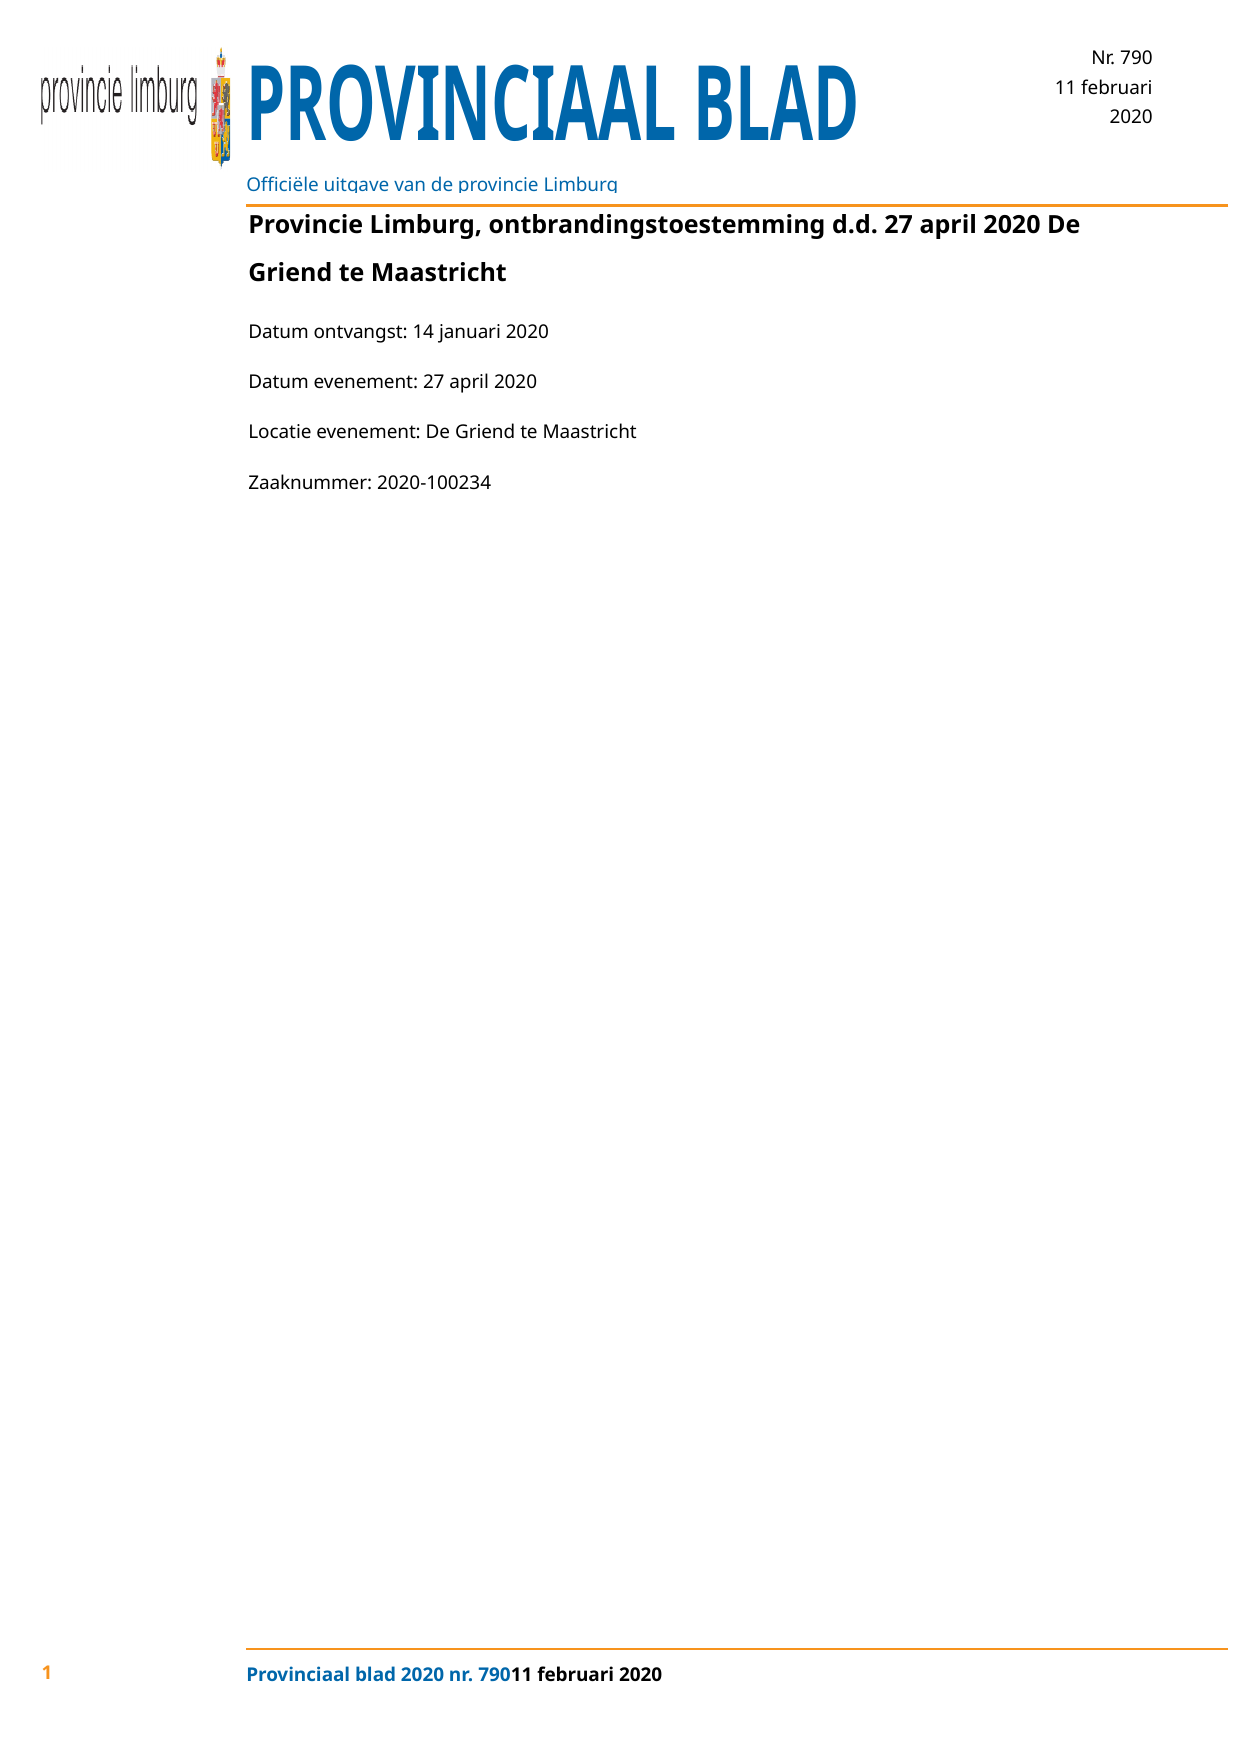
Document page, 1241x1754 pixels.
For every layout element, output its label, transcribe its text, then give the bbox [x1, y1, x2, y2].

text Zaaknummer: 2020-100234 [248, 469, 1152, 495]
text Provincie Limburg, ontbrandingstoestemming d.d. 27 april 2020 De Griend te Maastricht [248, 207, 1152, 288]
text Datum evenement: 27 april 2020 [248, 368, 1152, 394]
picture [41, 47, 231, 172]
text Locatie evenement: De Griend te Maastricht [248, 419, 1152, 444]
text Datum ontvangst: 14 januari 2020 [248, 318, 1152, 344]
